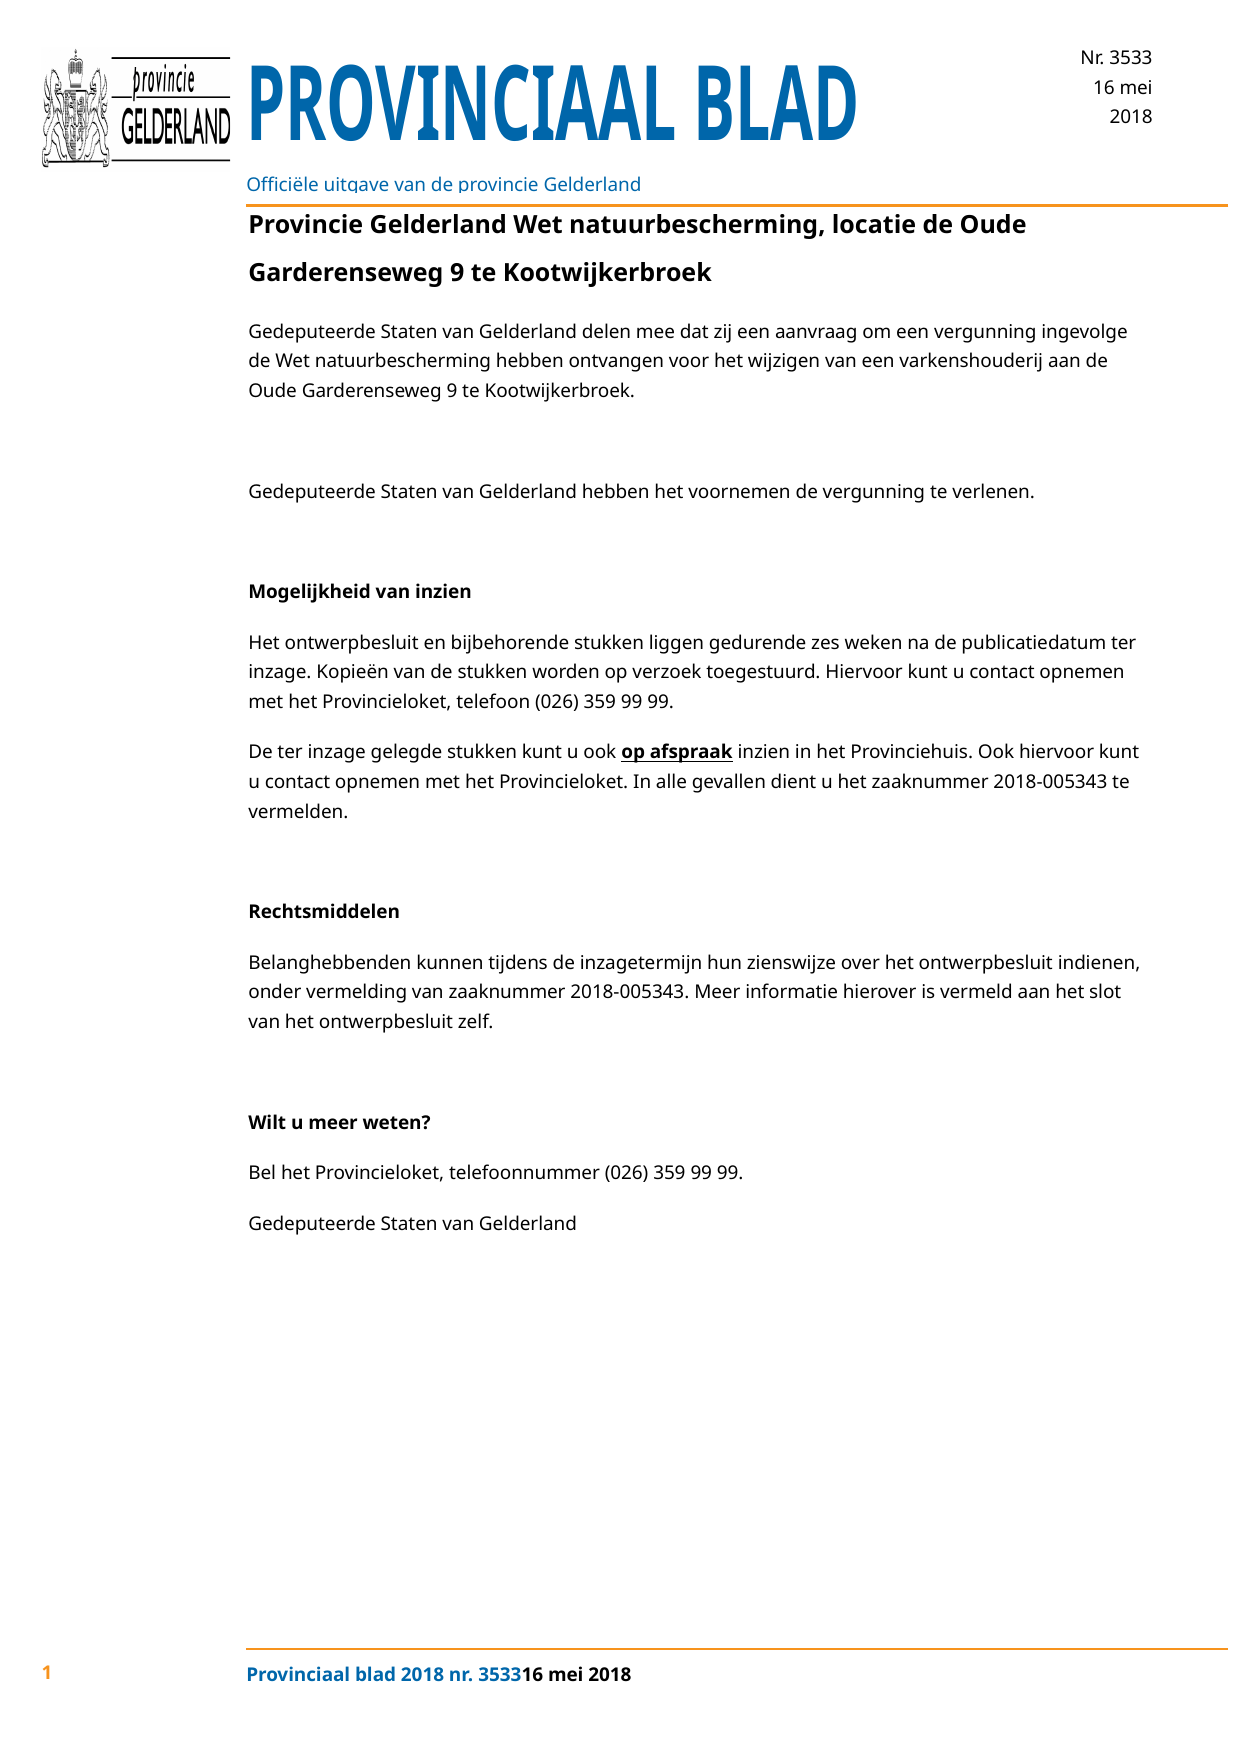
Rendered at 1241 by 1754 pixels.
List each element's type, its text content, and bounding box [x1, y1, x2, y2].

text Mogelijkheid van inzien [248, 579, 1152, 604]
text Gedeputeerde Staten van Gelderland hebben het voornemen de vergunning te verlenen. [248, 478, 1152, 504]
text Het ontwerpbesluit en bijbehorende stukken liggen gedurende zes weken na de publicatiedatum ter inzage. Kopieën van de stukken worden op verzoek toegestuurd. Hiervoor kunt u contact opnemen met het Provincieloket, telefoon (026) 359 99 99. [248, 629, 1152, 714]
text Wilt u meer weten? [248, 1109, 1152, 1135]
text Rechtsmiddelen [248, 899, 1152, 924]
text Gedeputeerde Staten van Gelderland [248, 1210, 1152, 1236]
text Provincie Gelderland Wet natuurbescherming, locatie de Oude Garderenseweg 9 te Kootwijkerbroek [248, 207, 1152, 288]
text Bel het Provincieloket, telefoonnummer (026) 359 99 99. [248, 1159, 1152, 1185]
text Gedeputeerde Staten van Gelderland delen mee dat zij een aanvraag om een vergunning ingevolge de Wet natuurbescherming hebben ontvangen voor het wijzigen van een varkenshouderij aan de Oude Garderenseweg 9 te Kootwijkerbroek. [248, 318, 1152, 403]
text Belanghebbenden kunnen tijdens de inzagetermijn hun zienswijze over het ontwerpbesluit indienen, onder vermelding van zaaknummer 2018-005343. Meer informatie hierover is vermeld aan het slot van het ontwerpbesluit zelf. [248, 949, 1152, 1034]
picture [41, 47, 231, 172]
text De ter inzage gelegde stukken kunt u ook op afspraak inzien in het Provinciehuis. Ook hiervoor kunt u contact opnemen met het Provincieloket. In alle gevallen dient u het zaaknummer 2018-005343 te vermelden. [248, 739, 1152, 824]
